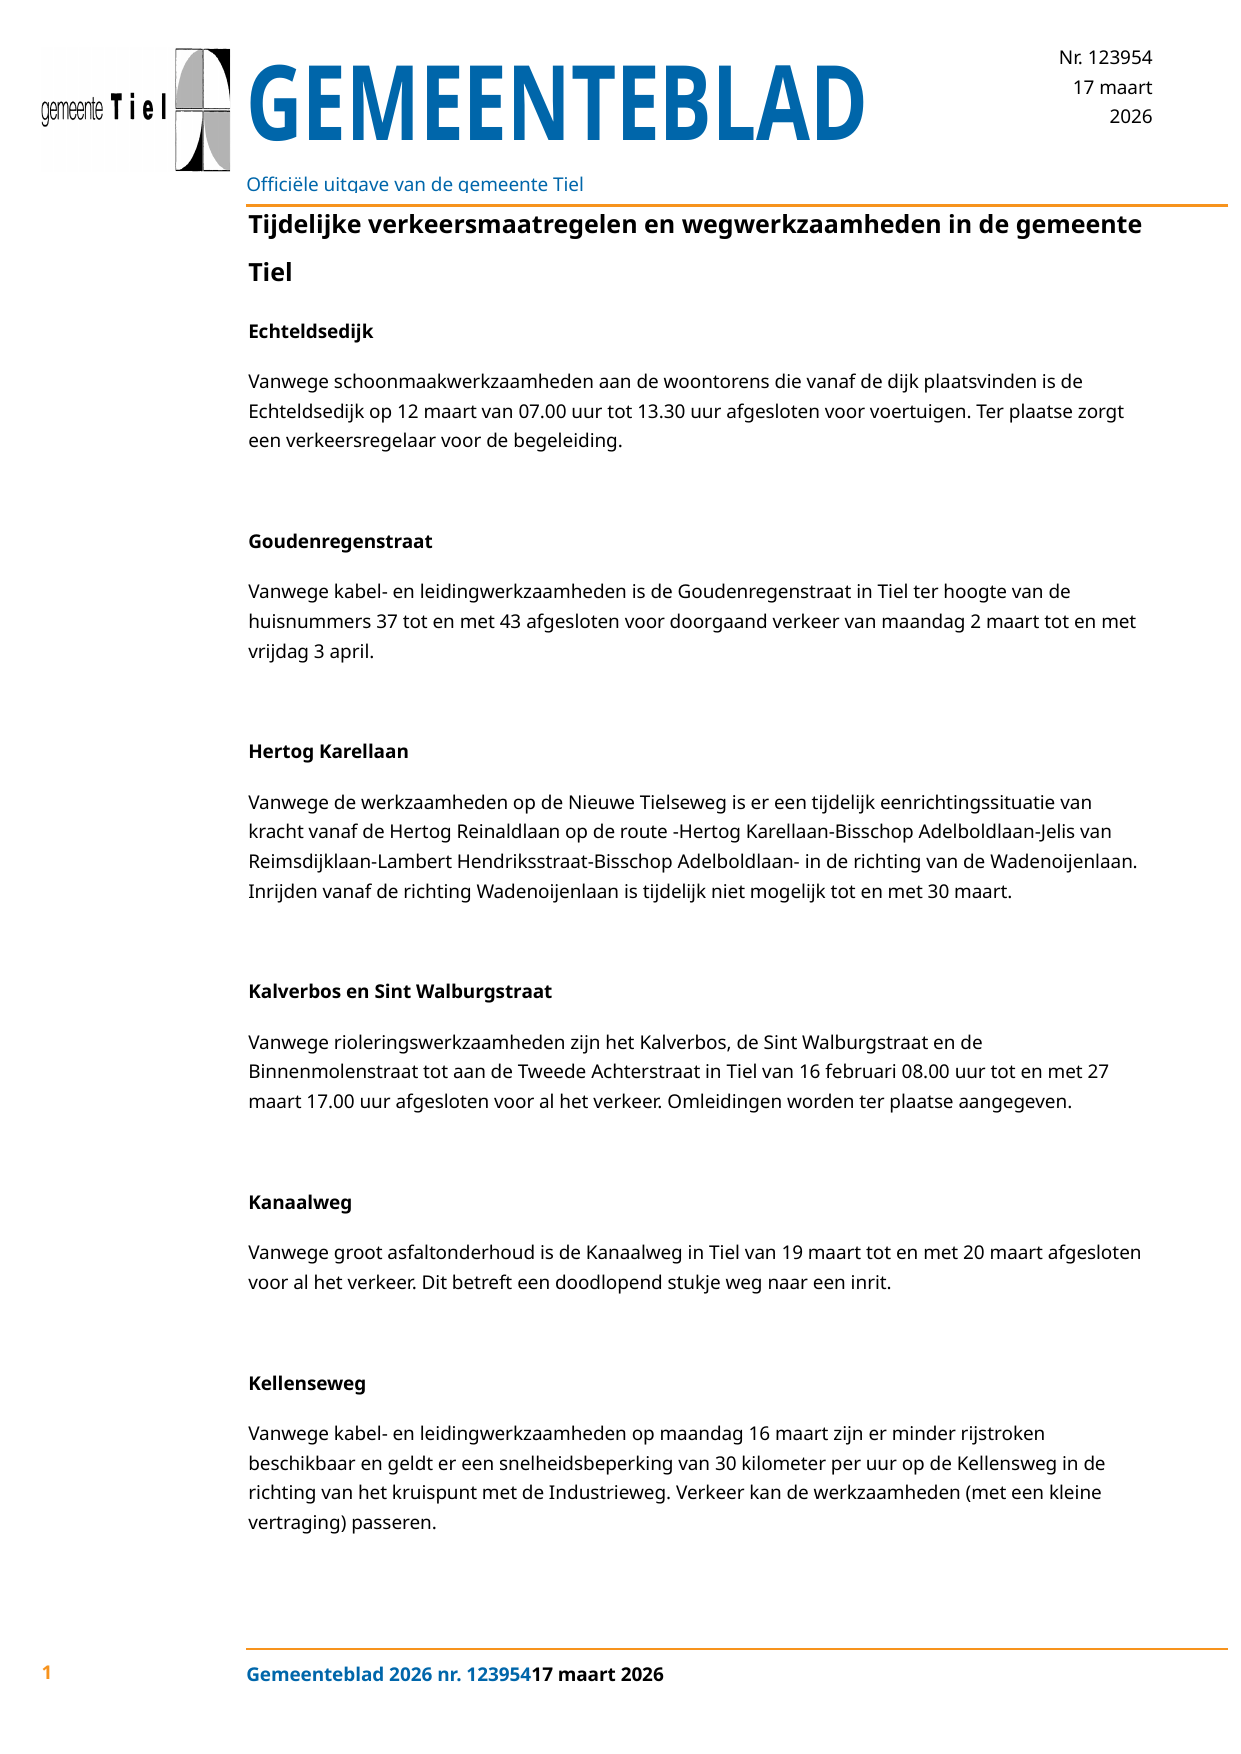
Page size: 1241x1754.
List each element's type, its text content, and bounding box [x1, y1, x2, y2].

text Kalverbos en Sint Walburgstraat [248, 979, 1152, 1004]
text Vanwege kabel- en leidingwerkzaamheden is de Goudenregenstraat in Tiel ter hoogte van de huisnummers 37 tot en met 43 afgesloten voor doorgaand verkeer van maandag 2 maart tot en met vrijdag 3 april. [248, 579, 1152, 664]
text Echteldsedijk [248, 318, 1152, 344]
text Vanwege kabel- en leidingwerkzaamheden op maandag 16 maart zijn er minder rijstroken beschikbaar en geldt er een snelheidsbeperking van 30 kilometer per uur op de Kellensweg in de richting van het kruispunt met de Industrieweg. Verkeer kan de werkzaamheden (met een kleine vertraging) passeren. [248, 1420, 1152, 1535]
picture [41, 47, 231, 172]
text Vanwege rioleringswerkzaamheden zijn het Kalverbos, de Sint Walburgstraat en de Binnenmolenstraat tot aan de Tweede Achterstraat in Tiel van 16 februari 08.00 uur tot en met 27 maart 17.00 uur afgesloten voor al het verkeer. Omleidingen worden ter plaatse aangegeven. [248, 1029, 1152, 1114]
text Vanwege de werkzaamheden op de Nieuwe Tielseweg is er een tijdelijk eenrichtingssituatie van kracht vanaf de Hertog Reinaldlaan op de route -Hertog Karellaan-Bisschop Adelboldlaan-Jelis van Reimsdijklaan-Lambert Hendriksstraat-Bisschop Adelboldlaan- in de richting van de Wadenoijenlaan. Inrijden vanaf de richting Wadenoijenlaan is tijdelijk niet mogelijk tot en met 30 maart. [248, 789, 1152, 904]
text Kanaalweg [248, 1189, 1152, 1215]
text Vanwege groot asfaltonderhoud is de Kanaalweg in Tiel van 19 maart tot en met 20 maart afgesloten voor al het verkeer. Dit betreft een doodlopend stukje weg naar een inrit. [248, 1239, 1152, 1295]
text Tijdelijke verkeersmaatregelen en wegwerkzaamheden in de gemeente Tiel [248, 207, 1152, 288]
text Hertog Karellaan [248, 739, 1152, 764]
text Goudenregenstraat [248, 528, 1152, 554]
text Kellenseweg [248, 1370, 1152, 1396]
text Vanwege schoonmaakwerkzaamheden aan de woontorens die vanaf de dijk plaatsvinden is de Echteldsedijk op 12 maart van 07.00 uur tot 13.30 uur afgesloten voor voertuigen. Ter plaatse zorgt een verkeersregelaar voor de begeleiding. [248, 368, 1152, 453]
